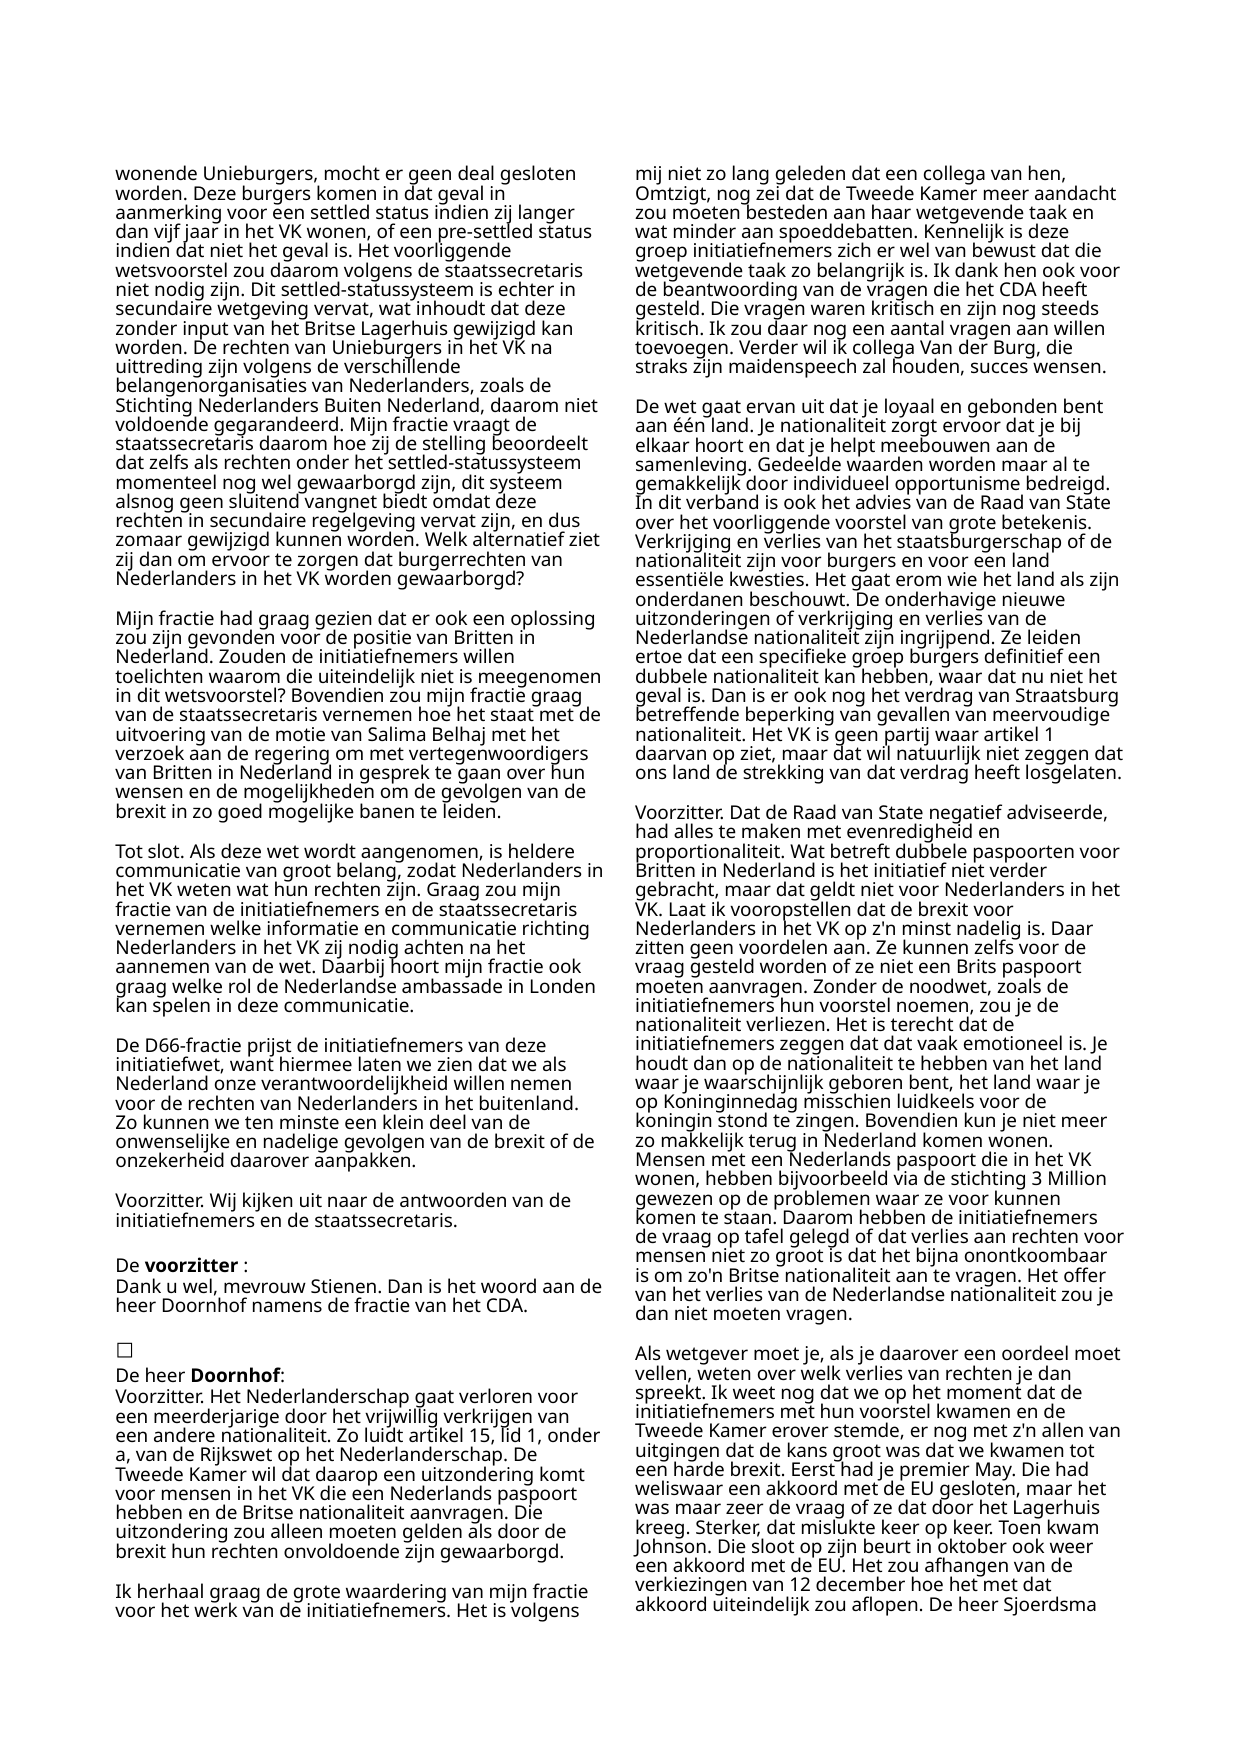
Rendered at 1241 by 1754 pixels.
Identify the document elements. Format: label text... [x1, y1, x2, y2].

text Voorzitter. Wij kijken uit naar de antwoorden van de initiatiefnemers en de staatssecretaris. [115, 1192, 605, 1231]
text Als wetgever moet je, als je daarover een oordeel moet vellen, weten over welk verlies van rechten je dan spreekt. Ik weet nog dat we op het moment dat de initiatiefnemers met hun voorstel kwamen en de Tweede Kamer erover stemde, er nog met z'n allen van uitgingen dat de kans groot was dat we kwamen tot een harde brexit. Eerst had je premier May. Die had weliswaar een akkoord met de EU gesloten, maar het was maar zeer de vraag of ze dat door het Lagerhuis kreeg. Sterker, dat mislukte keer op keer. Toen kwam Johnson. Die sloot op zijn beurt in oktober ook weer een akkoord met de EU. Het zou afhangen van de verkiezingen van 12 december hoe het met dat akkoord uiteindelijk zou aflopen. De heer Sjoerdsma [635, 1345, 1125, 1615]
text De voorzitter : [115, 1252, 605, 1278]
text ⬜ [115, 1337, 605, 1363]
text Ik herhaal graag de grote waardering van mijn fractie voor het werk van de initiatiefnemers. Het is volgens [115, 1583, 605, 1621]
text De D66-fractie prijst de initiatiefnemers van deze initiatiefwet, want hiermee laten we zien dat we als Nederland onze verantwoordelijkheid willen nemen voor de rechten van Nederlanders in het buitenland. Zo kunnen we ten minste een klein deel van de onwenselijke en nadelige gevolgen van de brexit of de onzekerheid daarover aanpakken. [115, 1037, 605, 1172]
text Voorzitter. Dat de Raad van State negatief adviseerde, had alles te maken met evenredigheid en proportionaliteit. Wat betreft dubbele paspoorten voor Britten in Nederland is het initiatief niet verder gebracht, maar dat geldt niet voor Nederlanders in het VK. Laat ik vooropstellen dat de brexit voor Nederlanders in het VK op z'n minst nadelig is. Daar zitten geen voordelen aan. Ze kunnen zelfs voor de vraag gesteld worden of ze niet een Brits paspoort moeten aanvragen. Zonder de noodwet, zoals de initiatiefnemers hun voorstel noemen, zou je de nationaliteit verliezen. Het is terecht dat de initiatiefnemers zeggen dat dat vaak emotioneel is. Je houdt dan op de nationaliteit te hebben van het land waar je waarschijnlijk geboren bent, het land waar je op Koninginnedag misschien luidkeels voor de koningin stond te zingen. Bovendien kun je niet meer zo makkelijk terug in Nederland komen wonen. Mensen met een Nederlands paspoort die in het VK wonen, hebben bijvoorbeeld via de stichting 3 Million gewezen op de problemen waar ze voor kunnen komen te staan. Daarom hebben de initiatiefnemers de vraag op tafel gelegd of dat verlies aan rechten voor mensen niet zo groot is dat het bijna onontkoombaar is om zo'n Britse nationaliteit aan te vragen. Het offer van het verlies van de Nederlandse nationaliteit zou je dan niet moeten vragen. [635, 804, 1125, 1324]
text mij niet zo lang geleden dat een collega van hen, Omtzigt, nog zei dat de Tweede Kamer meer aandacht zou moeten besteden aan haar wetgevende taak en wat minder aan spoeddebatten. Kennelijk is deze groep initiatiefnemers zich er wel van bewust dat die wetgevende taak zo belangrijk is. Ik dank hen ook voor de beantwoording van de vragen die het CDA heeft gesteld. Die vragen waren kritisch en zijn nog steeds kritisch. Ik zou daar nog een aantal vragen aan willen toevoegen. Verder wil ik collega Van der Burg, die straks zijn maidenspeech zal houden, succes wensen. [635, 165, 1125, 377]
text Dank u wel, mevrouw Stienen. Dan is het woord aan de heer Doornhof namens de fractie van het CDA. [115, 1278, 605, 1316]
text De heer Doornhof: [115, 1363, 605, 1388]
text wonende Unieburgers, mocht er geen deal gesloten worden. Deze burgers komen in dat geval in aanmerking voor een settled status indien zij langer dan vijf jaar in het VK wonen, of een pre-settled status indien dat niet het geval is. Het voorliggende wetsvoorstel zou daarom volgens de staatssecretaris niet nodig zijn. Dit settled-statussysteem is echter in secundaire wetgeving vervat, wat inhoudt dat deze zonder input van het Britse Lagerhuis gewijzigd kan worden. De rechten van Unieburgers in het VK na uittreding zijn volgens de verschillende belangenorganisaties van Nederlanders, zoals de Stichting Nederlanders Buiten Nederland, daarom niet voldoende gegarandeerd. Mijn fractie vraagt de staatssecretaris daarom hoe zij de stelling beoordeelt dat zelfs als rechten onder het settled-statussysteem momenteel nog wel gewaarborgd zijn, dit systeem alsnog geen sluitend vangnet biedt omdat deze rechten in secundaire regelgeving vervat zijn, en dus zomaar gewijzigd kunnen worden. Welk alternatief ziet zij dan om ervoor te zorgen dat burgerrechten van Nederlanders in het VK worden gewaarborgd? [115, 165, 605, 589]
text De wet gaat ervan uit dat je loyaal en gebonden bent aan één land. Je nationaliteit zorgt ervoor dat je bij elkaar hoort en dat je helpt meebouwen aan de samenleving. Gedeelde waarden worden maar al te gemakkelijk door individueel opportunisme bedreigd. In dit verband is ook het advies van de Raad van State over het voorliggende voorstel van grote betekenis. Verkrijging en verlies van het staatsburgerschap of de nationaliteit zijn voor burgers en voor een land essentiële kwesties. Het gaat erom wie het land als zijn onderdanen beschouwt. De onderhavige nieuwe uitzonderingen of verkrijging en verlies van de Nederlandse nationaliteit zijn ingrijpend. Ze leiden ertoe dat een specifieke groep burgers definitief een dubbele nationaliteit kan hebben, waar dat nu niet het geval is. Dan is er ook nog het verdrag van Straatsburg betreffende beperking van gevallen van meervoudige nationaliteit. Het VK is geen partij waar artikel 1 daarvan op ziet, maar dat wil natuurlijk niet zeggen dat ons land de strekking van dat verdrag heeft losgelaten. [635, 398, 1125, 783]
text Voorzitter. Het Nederlanderschap gaat verloren voor een meerderjarige door het vrijwillig verkrijgen van een andere nationaliteit. Zo luidt artikel 15, lid 1, onder a, van de Rijkswet op het Nederlanderschap. De Tweede Kamer wil dat daarop een uitzondering komt voor mensen in het VK die een Nederlands paspoort hebben en de Britse nationaliteit aanvragen. Die uitzondering zou alleen moeten gelden als door de brexit hun rechten onvoldoende zijn gewaarborgd. [115, 1388, 605, 1562]
text Tot slot. Als deze wet wordt aangenomen, is heldere communicatie van groot belang, zodat Nederlanders in het VK weten wat hun rechten zijn. Graag zou mijn fractie van de initiatiefnemers en de staatssecretaris vernemen welke informatie en communicatie richting Nederlanders in het VK zij nodig achten na het aannemen van de wet. Daarbij hoort mijn fractie ook graag welke rol de Nederlandse ambassade in Londen kan spelen in deze communicatie. [115, 843, 605, 1016]
text Mijn fractie had graag gezien dat er ook een oplossing zou zijn gevonden voor de positie van Britten in Nederland. Zouden de initiatiefnemers willen toelichten waarom die uiteindelijk niet is meegenomen in dit wetsvoorstel? Bovendien zou mijn fractie graag van de staatssecretaris vernemen hoe het staat met de uitvoering van de motie van Salima Belhaj met het verzoek aan de regering om met vertegenwoordigers van Britten in Nederland in gesprek te gaan over hun wensen en de mogelijkheden om de gevolgen van de brexit in zo goed mogelijke banen te leiden. [115, 610, 605, 822]
